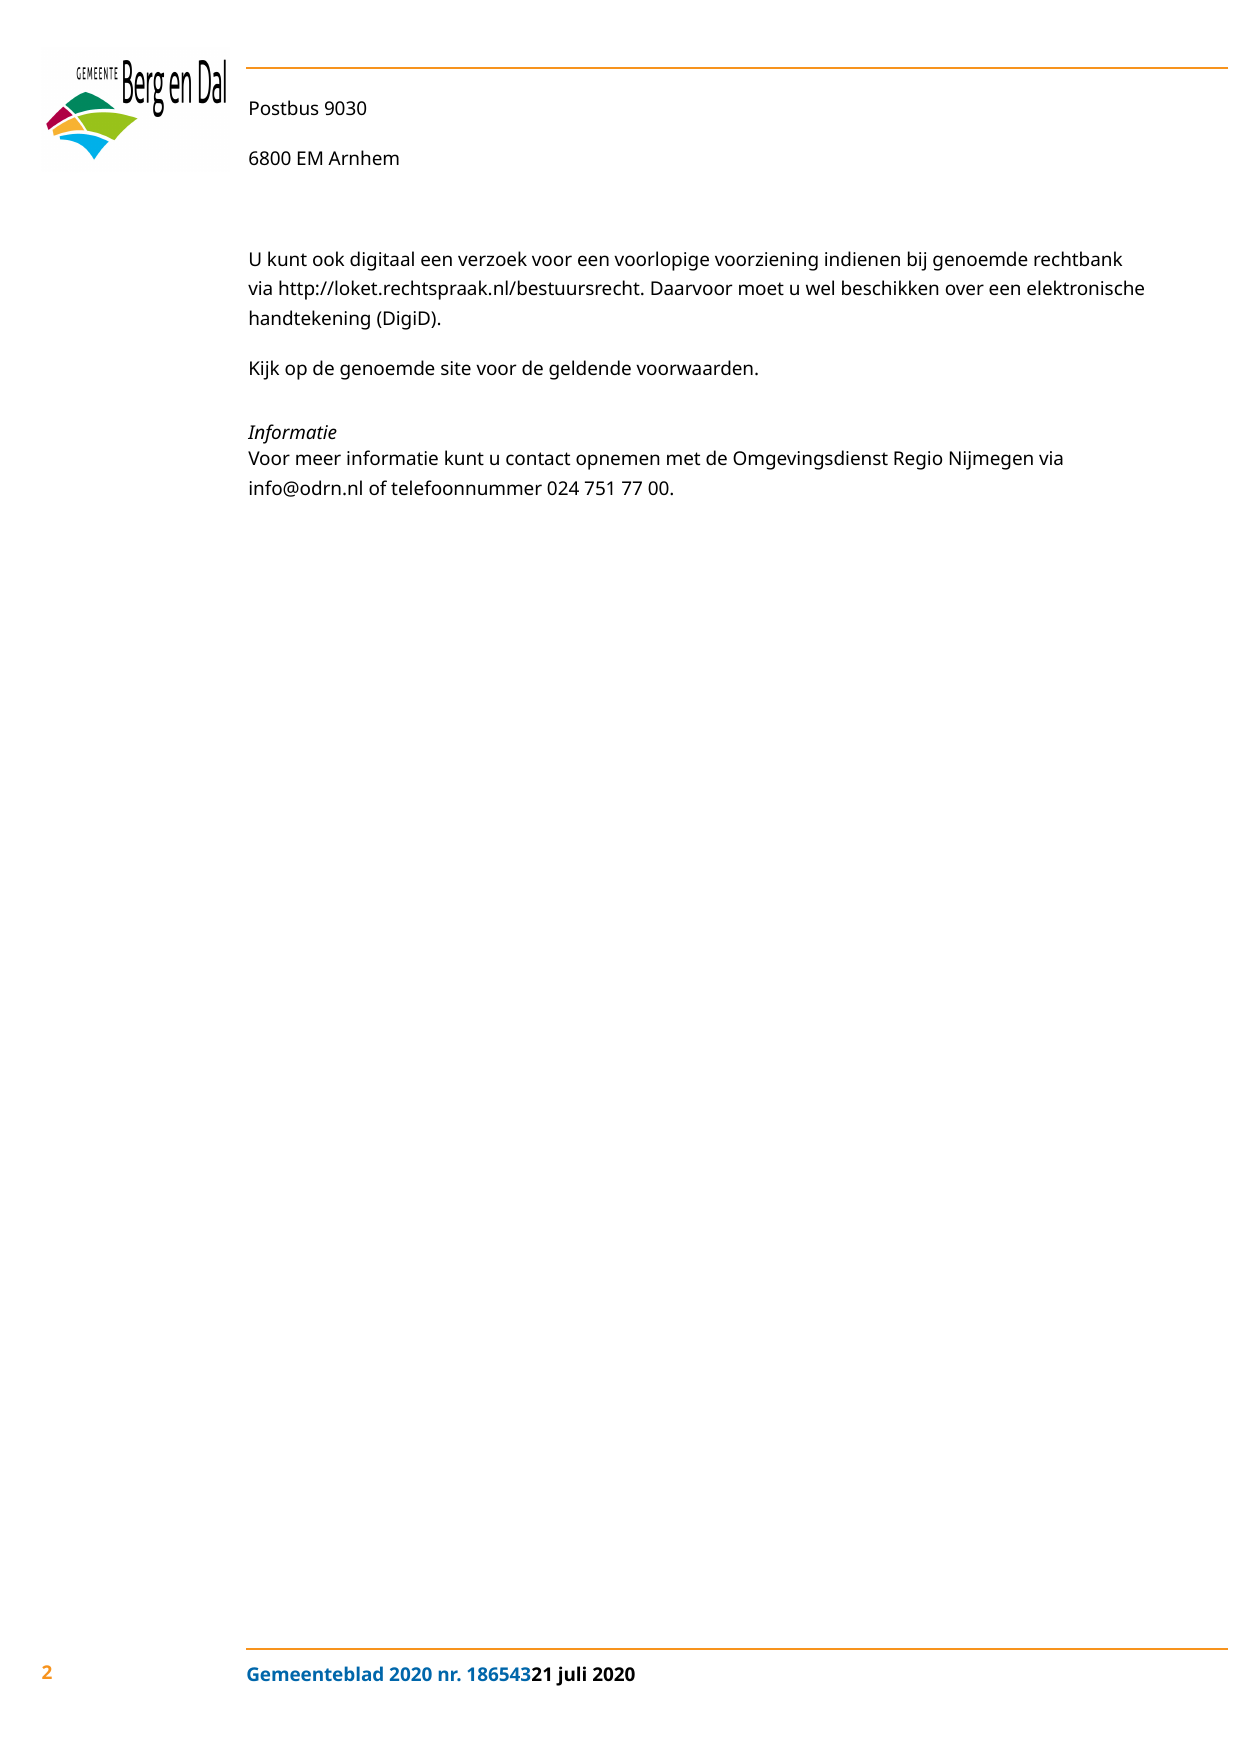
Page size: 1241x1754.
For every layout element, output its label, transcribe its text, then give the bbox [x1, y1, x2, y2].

text 6800 EM Arnhem [248, 145, 1152, 171]
text Kijk op de genoemde site voor de geldende voorwaarden. [248, 356, 1152, 381]
picture [41, 47, 231, 172]
text Voor meer informatie kunt u contact opnemen met de Omgevingsdienst Regio Nijmegen via info@odrn.nl of telefoonnummer 024 751 77 00. [248, 445, 1152, 501]
text Postbus 9030 [248, 95, 1152, 121]
text U kunt ook digitaal een verzoek voor een voorlopige voorziening indienen bij genoemde rechtbank via http://loket.rechtspraak.nl/bestuursrecht. Daarvoor moet u wel beschikken over een elektronische handtekening (DigiD). [248, 246, 1152, 331]
text Informatie [248, 419, 1152, 445]
